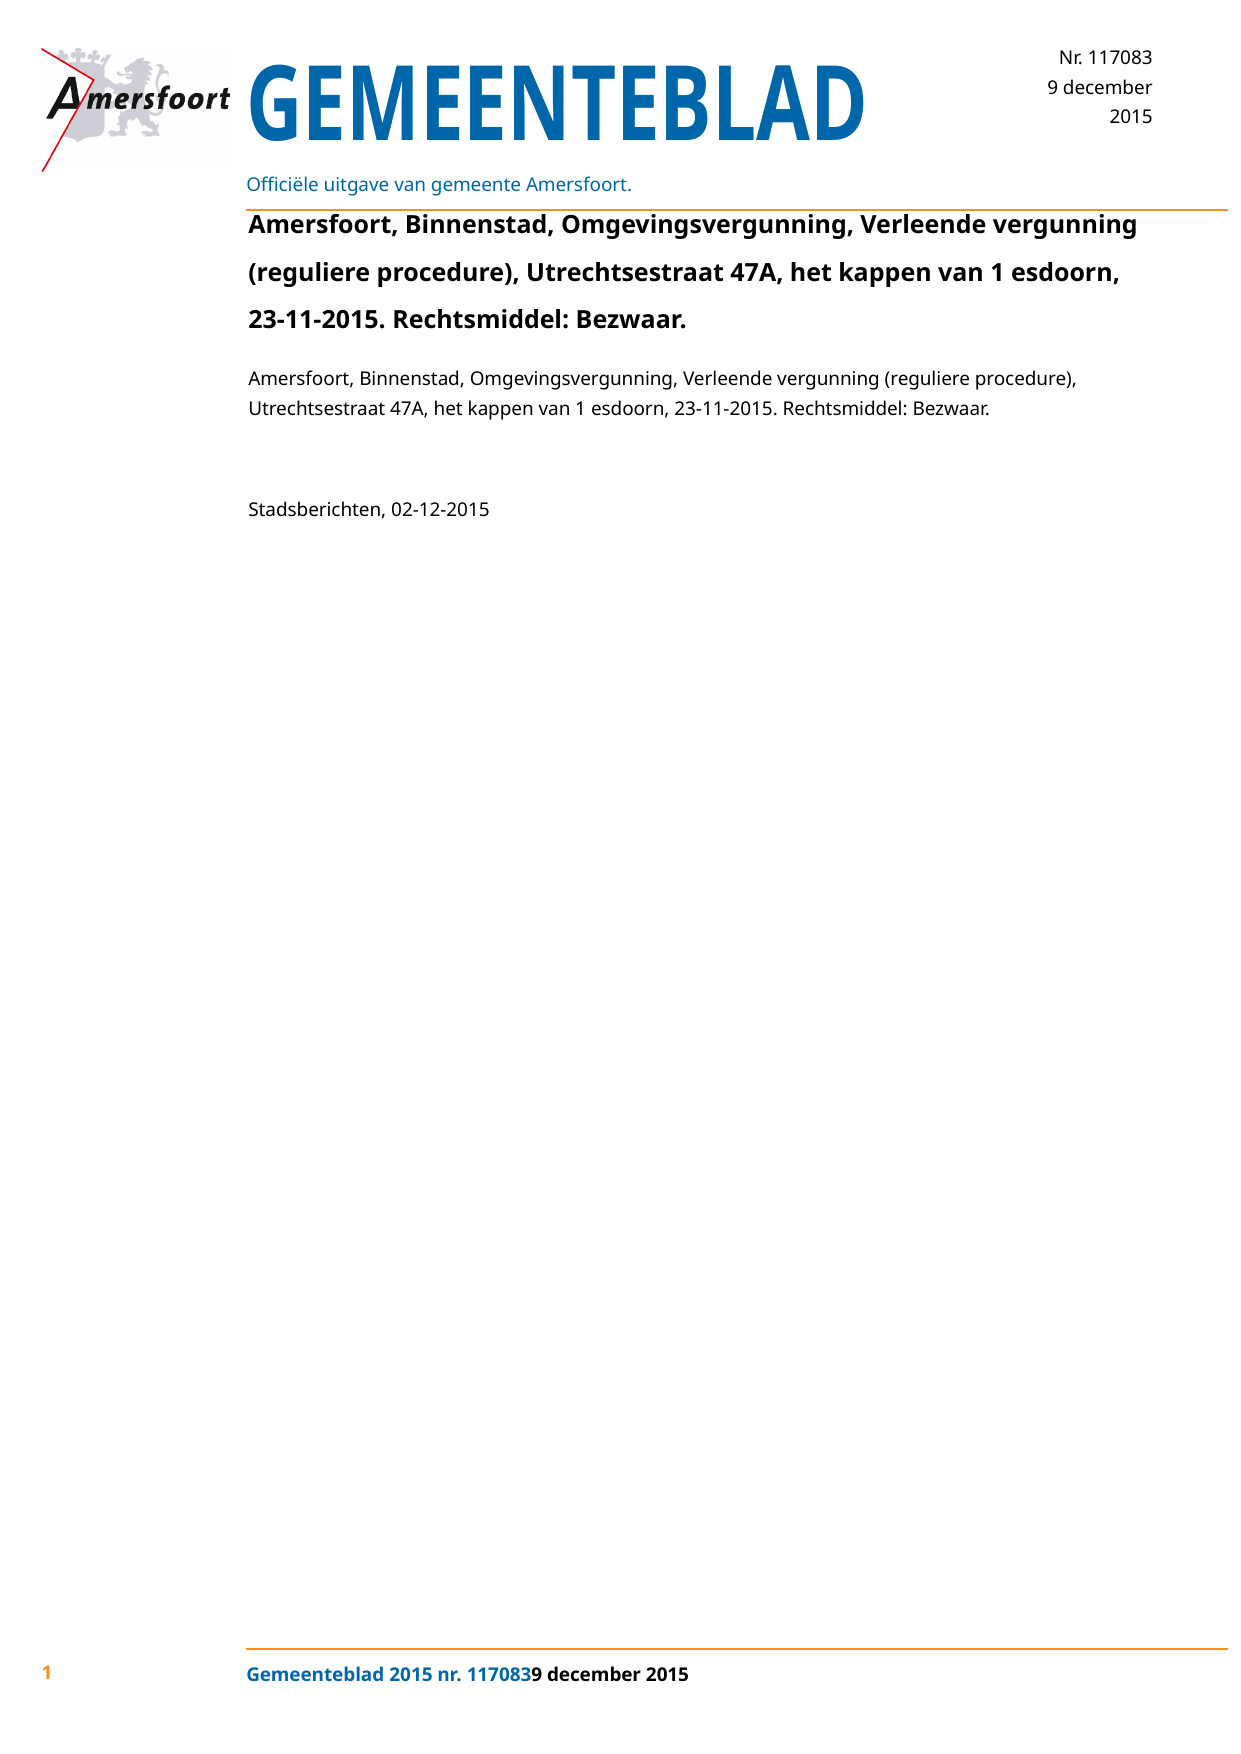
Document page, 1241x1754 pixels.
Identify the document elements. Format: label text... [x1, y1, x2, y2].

text Stadsberichten, 02-12-2015 [248, 496, 1152, 522]
picture [41, 47, 231, 172]
text Amersfoort, Binnenstad, Omgevingsvergunning, Verleende vergunning (reguliere procedure), Utrechtsestraat 47A, het kappen van 1 esdoorn, 23-11-2015. Rechtsmiddel: Bezwaar. [248, 366, 1152, 421]
text Amersfoort, Binnenstad, Omgevingsvergunning, Verleende vergunning (reguliere procedure), Utrechtsestraat 47A, het kappen van 1 esdoorn, 23-11-2015. Rechtsmiddel: Bezwaar. [248, 211, 1152, 336]
